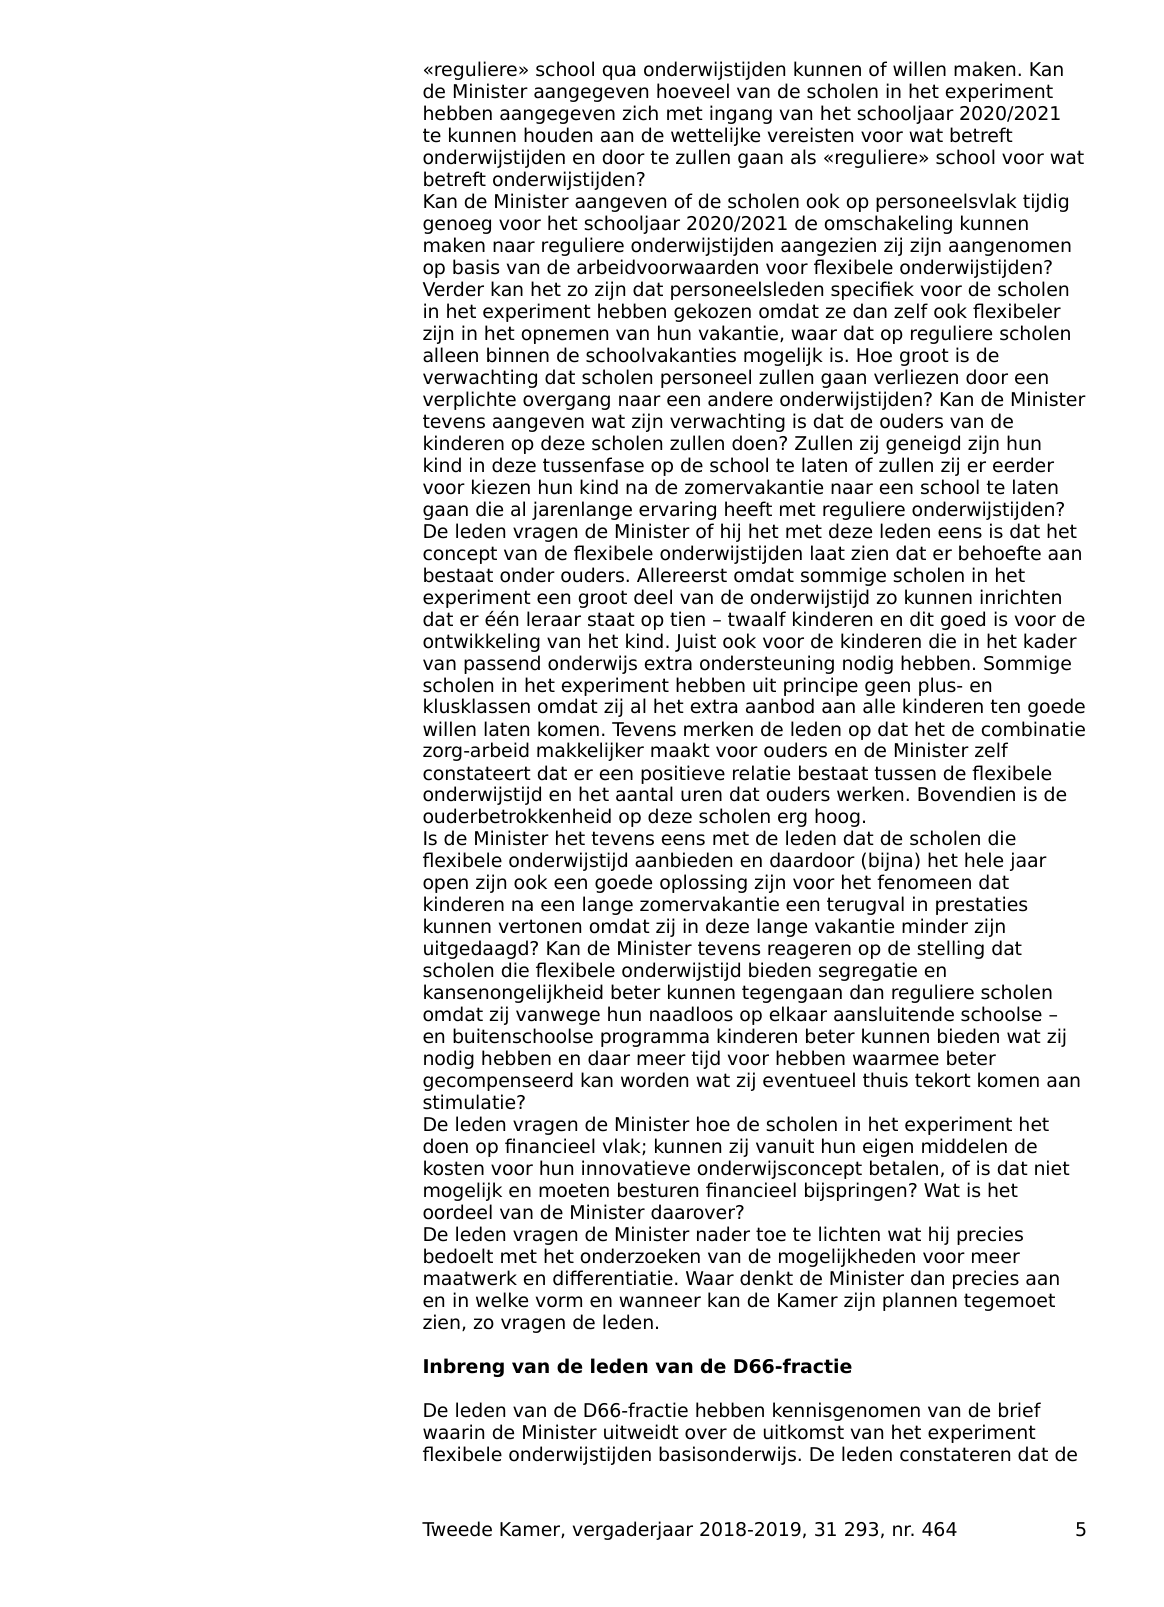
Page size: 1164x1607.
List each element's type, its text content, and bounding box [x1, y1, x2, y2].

text De leden vragen de Minister of hij het met deze leden eens is dat het concept van de flexibele onderwijstijden laat zien dat er behoefte aan bestaat onder ouders. Allereerst omdat sommige scholen in het experiment een groot deel van de onderwijstijd zo kunnen inrichten dat er één leraar staat op tien – twaalf kinderen en dit goed is voor de ontwikkeling van het kind. Juist ook voor de kinderen die in het kader van passend onderwijs extra ondersteuning nodig hebben. Sommige scholen in het experiment hebben uit principe geen plus- en klusklassen omdat zij al het extra aanbod aan alle kinderen ten goede willen laten komen. Tevens merken de leden op dat het de combinatie zorg-arbeid makkelijker maakt voor ouders en de Minister zelf constateert dat er een positieve relatie bestaat tussen de flexibele onderwijstijd en het aantal uren dat ouders werken. Bovendien is de ouderbetrokkenheid op deze scholen erg hoog. [422, 521, 1087, 828]
text De leden vragen de Minister nader toe te lichten wat hij precies bedoelt met het onderzoeken van de mogelijkheden voor meer maatwerk en differentiatie. Waar denkt de Minister dan precies aan en in welke vorm en wanneer kan de Kamer zijn plannen tegemoet zien, zo vragen de leden. [422, 1224, 1087, 1334]
text De leden van de D66-fractie hebben kennisgenomen van de brief waarin de Minister uitweidt over de uitkomst van het experiment flexibele onderwijstijden basisonderwijs. De leden constateren dat de [422, 1400, 1087, 1466]
subtitle Inbreng van de leden van de D66-fractie [422, 1356, 1087, 1378]
text De leden vragen de Minister hoe de scholen in het experiment het doen op financieel vlak; kunnen zij vanuit hun eigen middelen de kosten voor hun innovatieve onderwijsconcept betalen, of is dat niet mogelijk en moeten besturen financieel bijspringen? Wat is het oordeel van de Minister daarover? [422, 1114, 1087, 1224]
text Kan de Minister aangeven of de scholen ook op personeelsvlak tijdig genoeg voor het schooljaar 2020/2021 de omschakeling kunnen maken naar reguliere onderwijstijden aangezien zij zijn aangenomen op basis van de arbeidvoorwaarden voor flexibele onderwijstijden? Verder kan het zo zijn dat personeelsleden specifiek voor de scholen in het experiment hebben gekozen omdat ze dan zelf ook flexibeler zijn in het opnemen van hun vakantie, waar dat op reguliere scholen alleen binnen de schoolvakanties mogelijk is. Hoe groot is de verwachting dat scholen personeel zullen gaan verliezen door een verplichte overgang naar een andere onderwijstijden? Kan de Minister tevens aangeven wat zijn verwachting is dat de ouders van de kinderen op deze scholen zullen doen? Zullen zij geneigd zijn hun kind in deze tussenfase op de school te laten of zullen zij er eerder voor kiezen hun kind na de zomervakantie naar een school te laten gaan die al jarenlange ervaring heeft met reguliere onderwijstijden? [422, 191, 1087, 521]
text «reguliere» school qua onderwijstijden kunnen of willen maken. Kan de Minister aangegeven hoeveel van de scholen in het experiment hebben aangegeven zich met ingang van het schooljaar 2020/2021 te kunnen houden aan de wettelijke vereisten voor wat betreft onderwijstijden en door te zullen gaan als «reguliere» school voor wat betreft onderwijstijden? [422, 59, 1087, 191]
text Is de Minister het tevens eens met de leden dat de scholen die flexibele onderwijstijd aanbieden en daardoor (bijna) het hele jaar open zijn ook een goede oplossing zijn voor het fenomeen dat kinderen na een lange zomervakantie een terugval in prestaties kunnen vertonen omdat zij in deze lange vakantie minder zijn uitgedaagd? Kan de Minister tevens reageren op de stelling dat scholen die flexibele onderwijstijd bieden segregatie en kansenongelijkheid beter kunnen tegengaan dan reguliere scholen omdat zij vanwege hun naadloos op elkaar aansluitende schoolse – en buitenschoolse programma kinderen beter kunnen bieden wat zij nodig hebben en daar meer tijd voor hebben waarmee beter gecompenseerd kan worden wat zij eventueel thuis tekort komen aan stimulatie? [422, 828, 1087, 1114]
